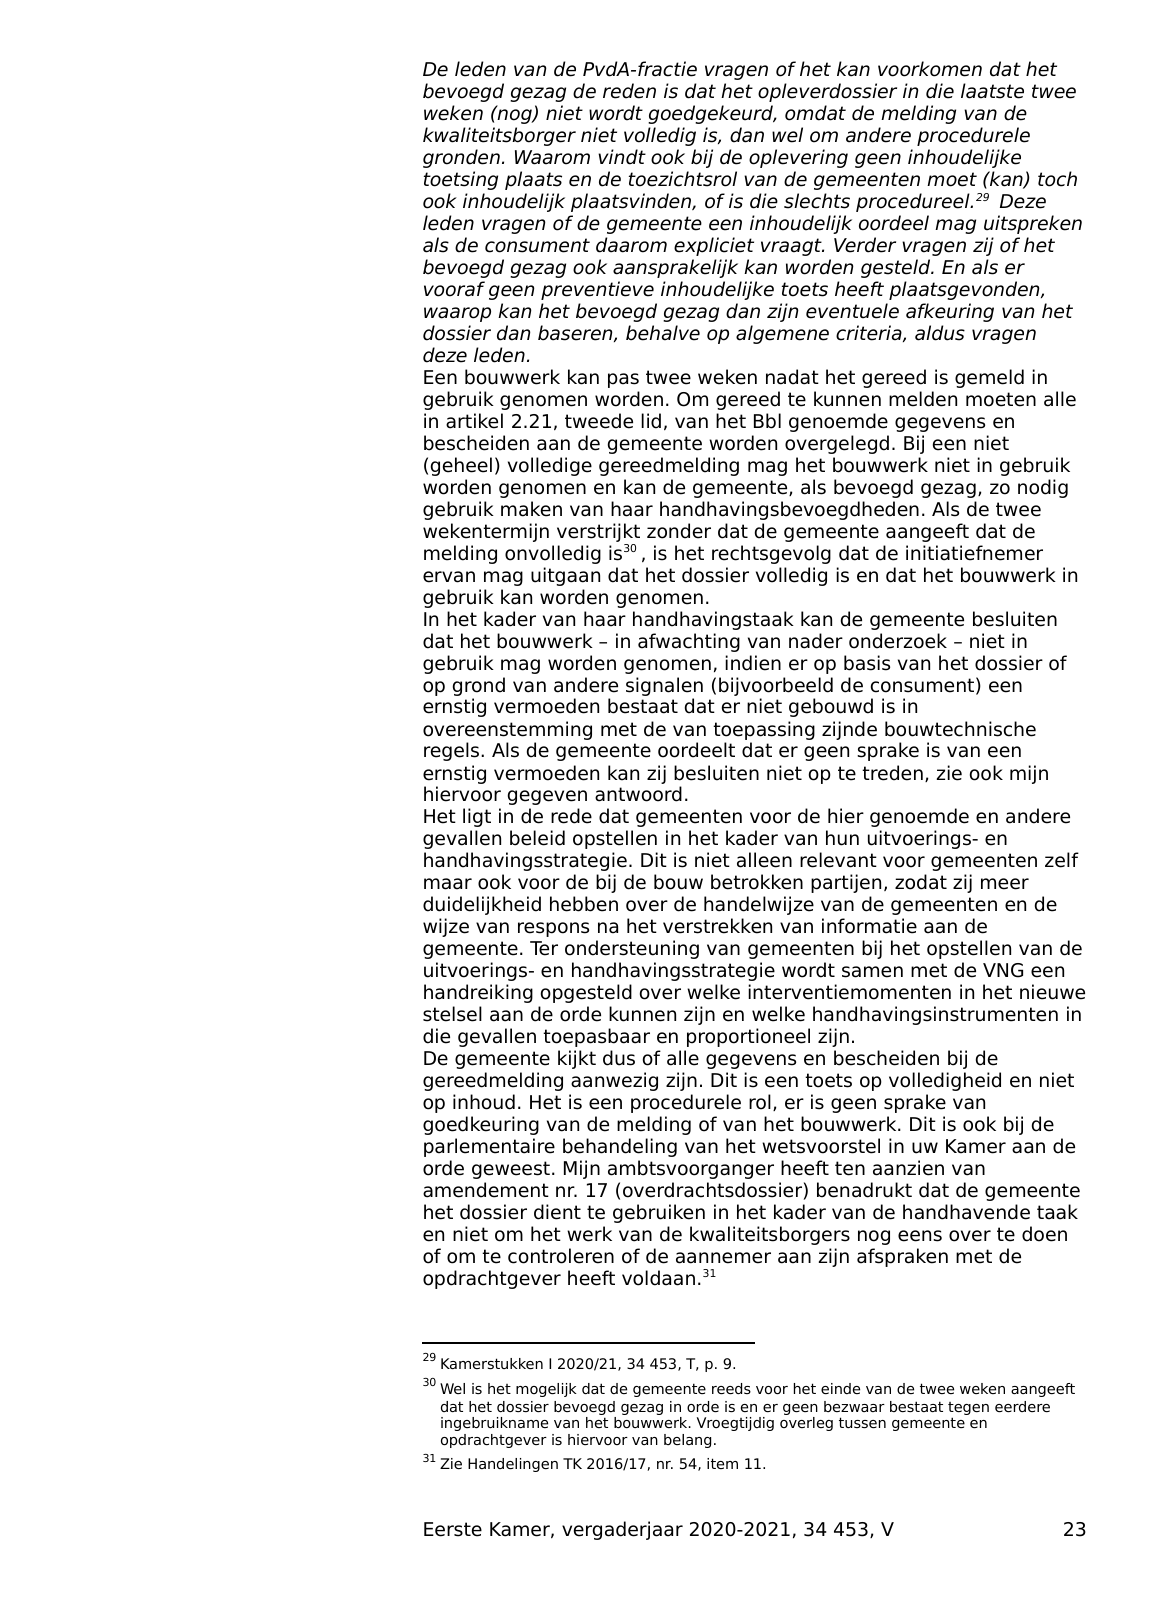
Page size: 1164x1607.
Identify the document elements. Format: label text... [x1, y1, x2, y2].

text Het ligt in de rede dat gemeenten voor de hier genoemde en andere gevallen beleid opstellen in het kader van hun uitvoerings- en handhavingsstrategie. Dit is niet alleen relevant voor gemeenten zelf maar ook voor de bij de bouw betrokken partijen, zodat zij meer duidelijkheid hebben over de handelwijze van de gemeenten en de wijze van respons na het verstrekken van informatie aan de gemeente. Ter ondersteuning van gemeenten bij het opstellen van de uitvoerings- en handhavingsstrategie wordt samen met de VNG een handreiking opgesteld over welke interventiemomenten in het nieuwe stelsel aan de orde kunnen zijn en welke handhavingsinstrumenten in die gevallen toepasbaar en proportioneel zijn. [422, 806, 1087, 1048]
text Kamerstukken I 2020/21, 34 453, T, p. 9. [422, 1352, 1087, 1374]
text Zie Handelingen TK 2016/17, nr. 54, item 11. [422, 1452, 1087, 1474]
text De gemeente kijkt dus of alle gegevens en bescheiden bij de gereedmelding aanwezig zijn. Dit is een toets op volledigheid en niet op inhoud. Het is een procedurele rol, er is geen sprake van goedkeuring van de melding of van het bouwwerk. Dit is ook bij de parlementaire behandeling van het wetsvoorstel in uw Kamer aan de orde geweest. Mijn ambtsvoorganger heeft ten aanzien van amendement nr. 17 (overdrachtsdossier) benadrukt dat de gemeente het dossier dient te gebruiken in het kader van de handhavende taak en niet om het werk van de kwaliteitsborgers nog eens over te doen of om te controleren of de aannemer aan zijn afspraken met de opdrachtgever heeft voldaan. [422, 1048, 1087, 1290]
text Een bouwwerk kan pas twee weken nadat het gereed is gemeld in gebruik genomen worden. Om gereed te kunnen melden moeten alle in artikel 2.21, tweede lid, van het Bbl genoemde gegevens en bescheiden aan de gemeente worden overgelegd. Bij een niet (geheel) volledige gereedmelding mag het bouwwerk niet in gebruik worden genomen en kan de gemeente, als bevoegd gezag, zo nodig gebruik maken van haar handhavingsbevoegdheden. Als de twee wekentermijn verstrijkt zonder dat de gemeente aangeeft dat de melding onvolledig is, is het rechtsgevolg dat de initiatiefnemer ervan mag uitgaan dat het dossier volledig is en dat het bouwwerk in gebruik kan worden genomen. [422, 367, 1087, 608]
text In het kader van haar handhavingstaak kan de gemeente besluiten dat het bouwwerk – in afwachting van nader onderzoek – niet in gebruik mag worden genomen, indien er op basis van het dossier of op grond van andere signalen (bijvoorbeeld de consument) een ernstig vermoeden bestaat dat er niet gebouwd is in overeenstemming met de van toepassing zijnde bouwtechnische regels. Als de gemeente oordeelt dat er geen sprake is van een ernstig vermoeden kan zij besluiten niet op te treden, zie ook mijn hiervoor gegeven antwoord. [422, 608, 1087, 806]
text Wel is het mogelijk dat de gemeente reeds voor het einde van de twee weken aangeeft dat het dossier bevoegd gezag in orde is en er geen bezwaar bestaat tegen eerdere ingebruikname van het bouwwerk. Vroegtijdig overleg tussen gemeente en opdrachtgever is hiervoor van belang. [422, 1377, 1087, 1449]
text De leden van de PvdA-fractie vragen of het kan voorkomen dat het bevoegd gezag de reden is dat het opleverdossier in die laatste twee weken (nog) niet wordt goedgekeurd, omdat de melding van de kwaliteitsborger niet volledig is, dan wel om andere procedurele gronden. Waarom vindt ook bij de oplevering geen inhoudelijke toetsing plaats en de toezichtsrol van de gemeenten moet (kan) toch ook inhoudelijk plaatsvinden, of is die slechts procedureel. Deze leden vragen of de gemeente een inhoudelijk oordeel mag uitspreken als de consument daarom expliciet vraagt. Verder vragen zij of het bevoegd gezag ook aansprakelijk kan worden gesteld. En als er vooraf geen preventieve inhoudelijke toets heeft plaatsgevonden, waarop kan het bevoegd gezag dan zijn eventuele afkeuring van het dossier dan baseren, behalve op algemene criteria, aldus vragen deze leden. [422, 59, 1087, 367]
